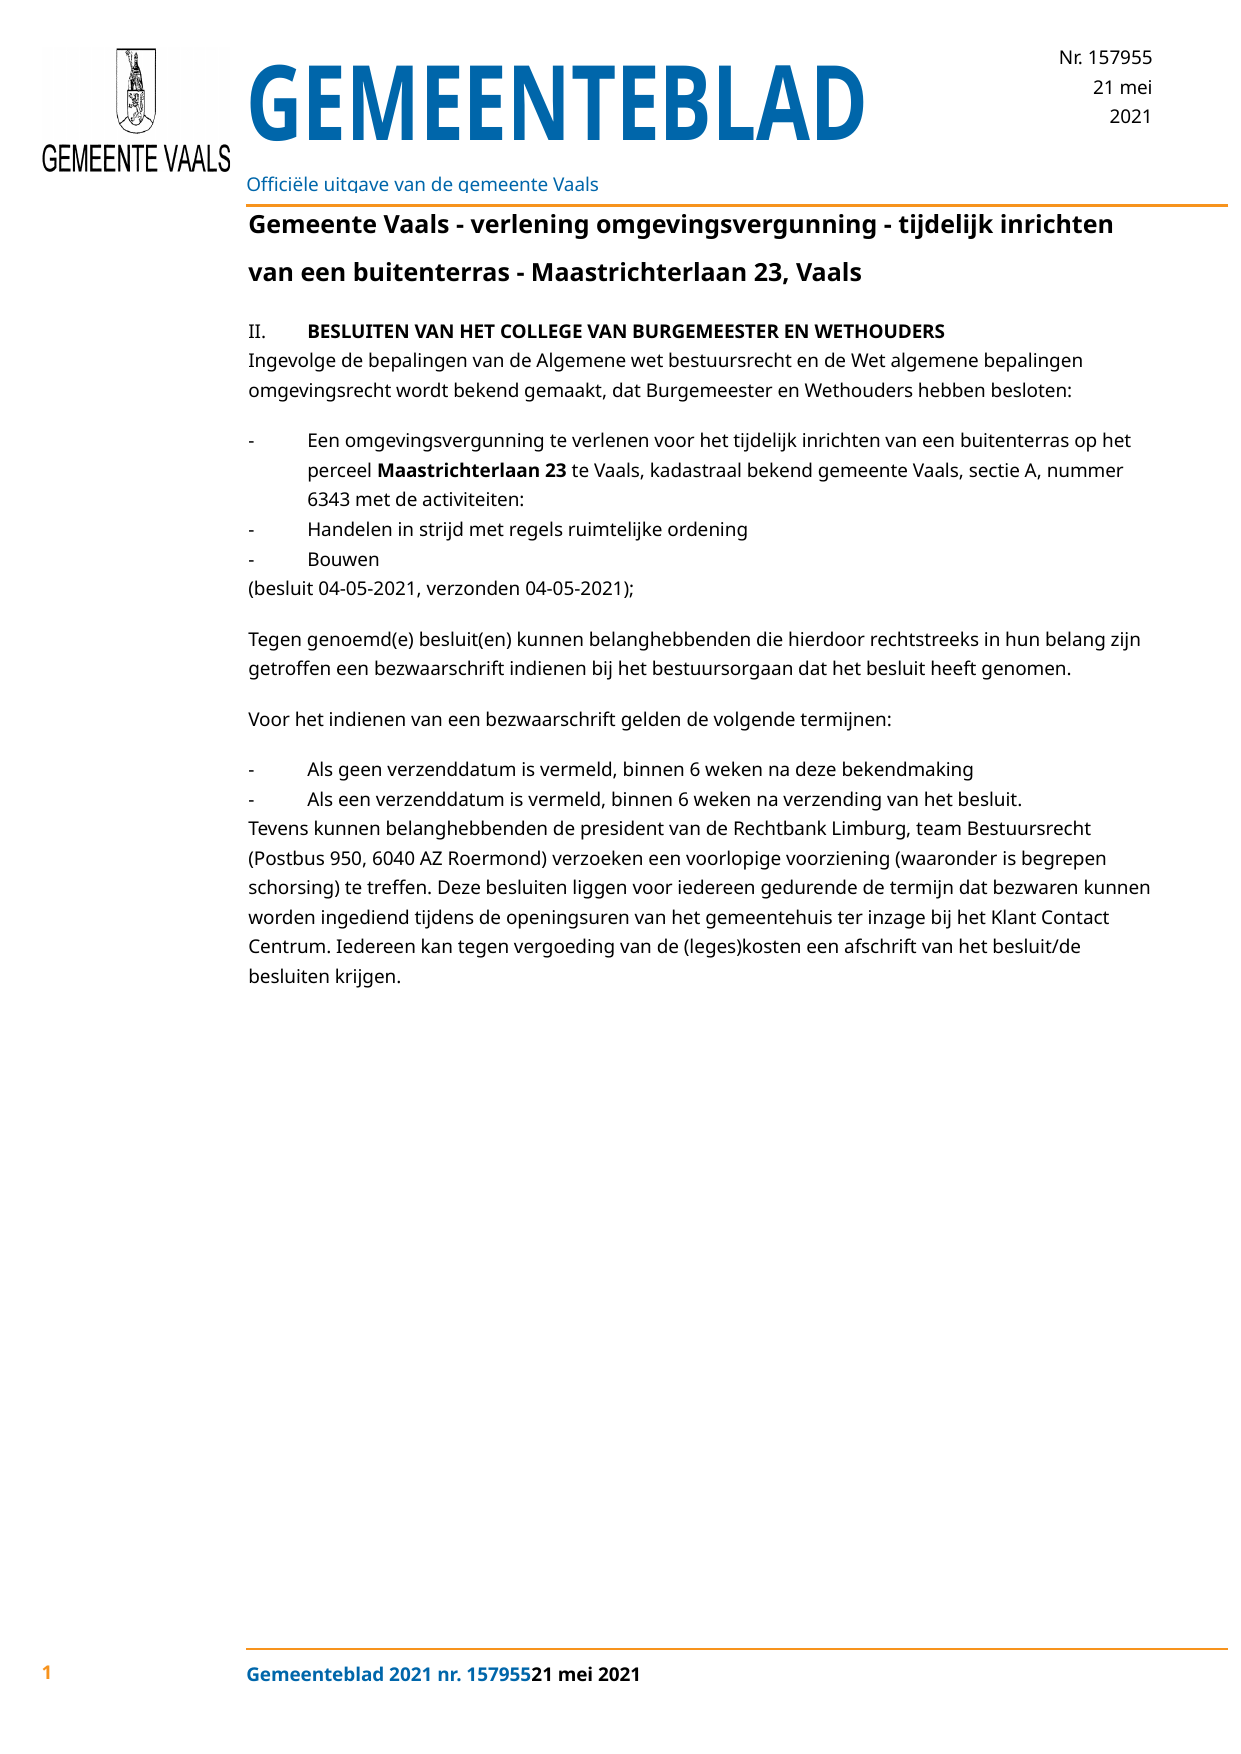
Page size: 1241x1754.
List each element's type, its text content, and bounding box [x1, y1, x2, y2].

text Ingevolge de bepalingen van de Algemene wet bestuursrecht en de Wet algemene bepalingen omgevingsrecht wordt bekend gemaakt, dat Burgemeester en Wethouders hebben besloten: [248, 347, 1152, 403]
list Bouwen [248, 546, 1152, 572]
text Gemeente Vaals - verlening omgevingsvergunning - tijdelijk inrichten van een buitenterras - Maastrichterlaan 23, Vaals [248, 207, 1152, 288]
list Als een verzenddatum is vermeld, binnen 6 weken na verzending van het besluit. [248, 786, 1152, 812]
text Voor het indienen van een bezwaarschrift gelden de volgende termijnen: [248, 706, 1152, 732]
list BESLUITEN VAN HET COLLEGE VAN BURGEMEESTER EN WETHOUDERS [248, 318, 1152, 344]
list Handelen in strijd met regels ruimtelijke ordening [248, 516, 1152, 542]
list Een omgevingsvergunning te verlenen voor het tijdelijk inrichten van een buitenterras op het perceel Maastrichterlaan 23 te Vaals, kadastraal bekend gemeente Vaals, sectie A, nummer 6343 met de activiteiten: [248, 427, 1152, 512]
list Als geen verzenddatum is vermeld, binnen 6 weken na deze bekendmaking [248, 756, 1152, 782]
picture [41, 47, 231, 172]
text Tegen genoemd(e) besluit(en) kunnen belanghebbenden die hierdoor rechtstreeks in hun belang zijn getroffen een bezwaarschrift indienen bij het bestuursorgaan dat het besluit heeft genomen. [248, 626, 1152, 681]
text (besluit 04-05-2021, verzonden 04-05-2021); [248, 575, 1152, 601]
text Tevens kunnen belanghebbenden de president van de Rechtbank Limburg, team Bestuursrecht (Postbus 950, 6040 AZ Roermond) verzoeken een voorlopige voorziening (waaronder is begrepen schorsing) te treffen. Deze besluiten liggen voor iedereen gedurende de termijn dat bezwaren kunnen worden ingediend tijdens de openingsuren van het gemeentehuis ter inzage bij het Klant Contact Centrum. Iedereen kan tegen vergoeding van de (leges)kosten een afschrift van het besluit/de besluiten krijgen. [248, 815, 1152, 989]
